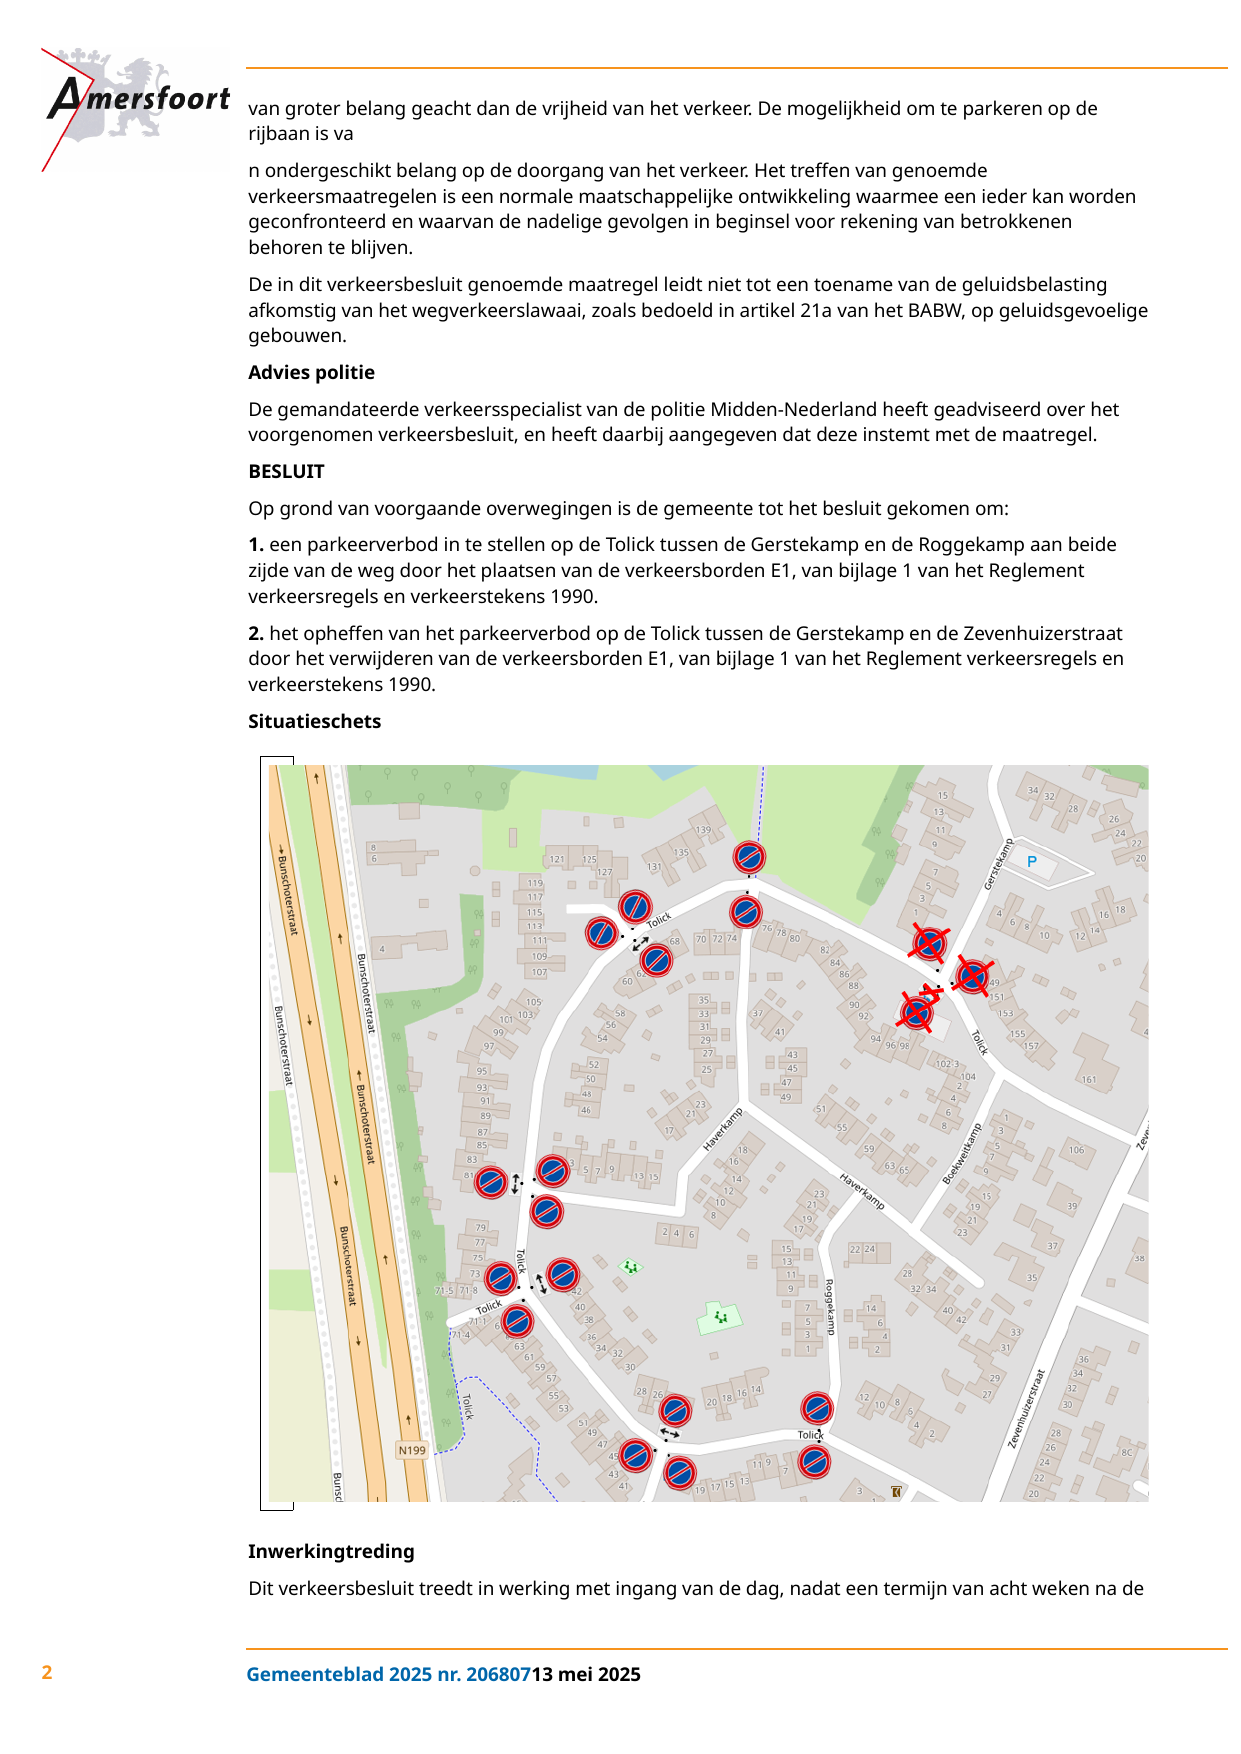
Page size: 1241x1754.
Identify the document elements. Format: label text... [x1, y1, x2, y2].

text De gemandateerde verkeersspecialist van de politie Midden-Nederland heeft geadviseerd over het voorgenomen verkeersbesluit, en heeft daarbij aangegeven dat deze instemt met de maatregel. [248, 396, 1152, 447]
text 2. het opheffen van het parkeerverbod op de Tolick tussen de Gerstekamp en de Zevenhuizerstraat door het verwijderen van de verkeersborden E1, van bijlage 1 van het Reglement verkeersregels en verkeerstekens 1990. [248, 620, 1152, 697]
text van groter belang geacht dan de vrijheid van het verkeer. De mogelijkheid om te parkeren op de rijbaan is va [248, 95, 1152, 146]
text Op grond van voorgaande overwegingen is de gemeente tot het besluit gekomen om: [248, 495, 1152, 521]
text 1. een parkeerverbod in te stellen op de Tolick tussen de Gerstekamp en de Roggekamp aan beide zijde van de weg door het plaatsen van de verkeersborden E1, van bijlage 1 van het Reglement verkeersregels en verkeerstekens 1990. [248, 532, 1152, 609]
picture [41, 47, 231, 172]
picture [268, 765, 1149, 1502]
text BESLUIT [248, 458, 1152, 484]
text De in dit verkeersbesluit genoemde maatregel leidt niet tot een toename van de geluidsbelasting afkomstig van het wegverkeerslawaai, zoals bedoeld in artikel 21a van het BABW, op geluidsgevoelige gebouwen. [248, 271, 1152, 348]
text Situatieschets [248, 708, 1152, 733]
text n ondergeschikt belang op de doorgang van het verkeer. Het treffen van genoemde verkeersmaatregelen is een normale maatschappelijke ontwikkeling waarmee een ieder kan worden geconfronteerd en waarvan de nadelige gevolgen in beginsel voor rekening van betrokkenen behoren te blijven. [248, 157, 1152, 260]
text Dit verkeersbesluit treedt in werking met ingang van de dag, nadat een termijn van acht weken na de [248, 1575, 1152, 1601]
text Inwerkingtreding [248, 1538, 1152, 1564]
text Advies politie [248, 359, 1152, 385]
